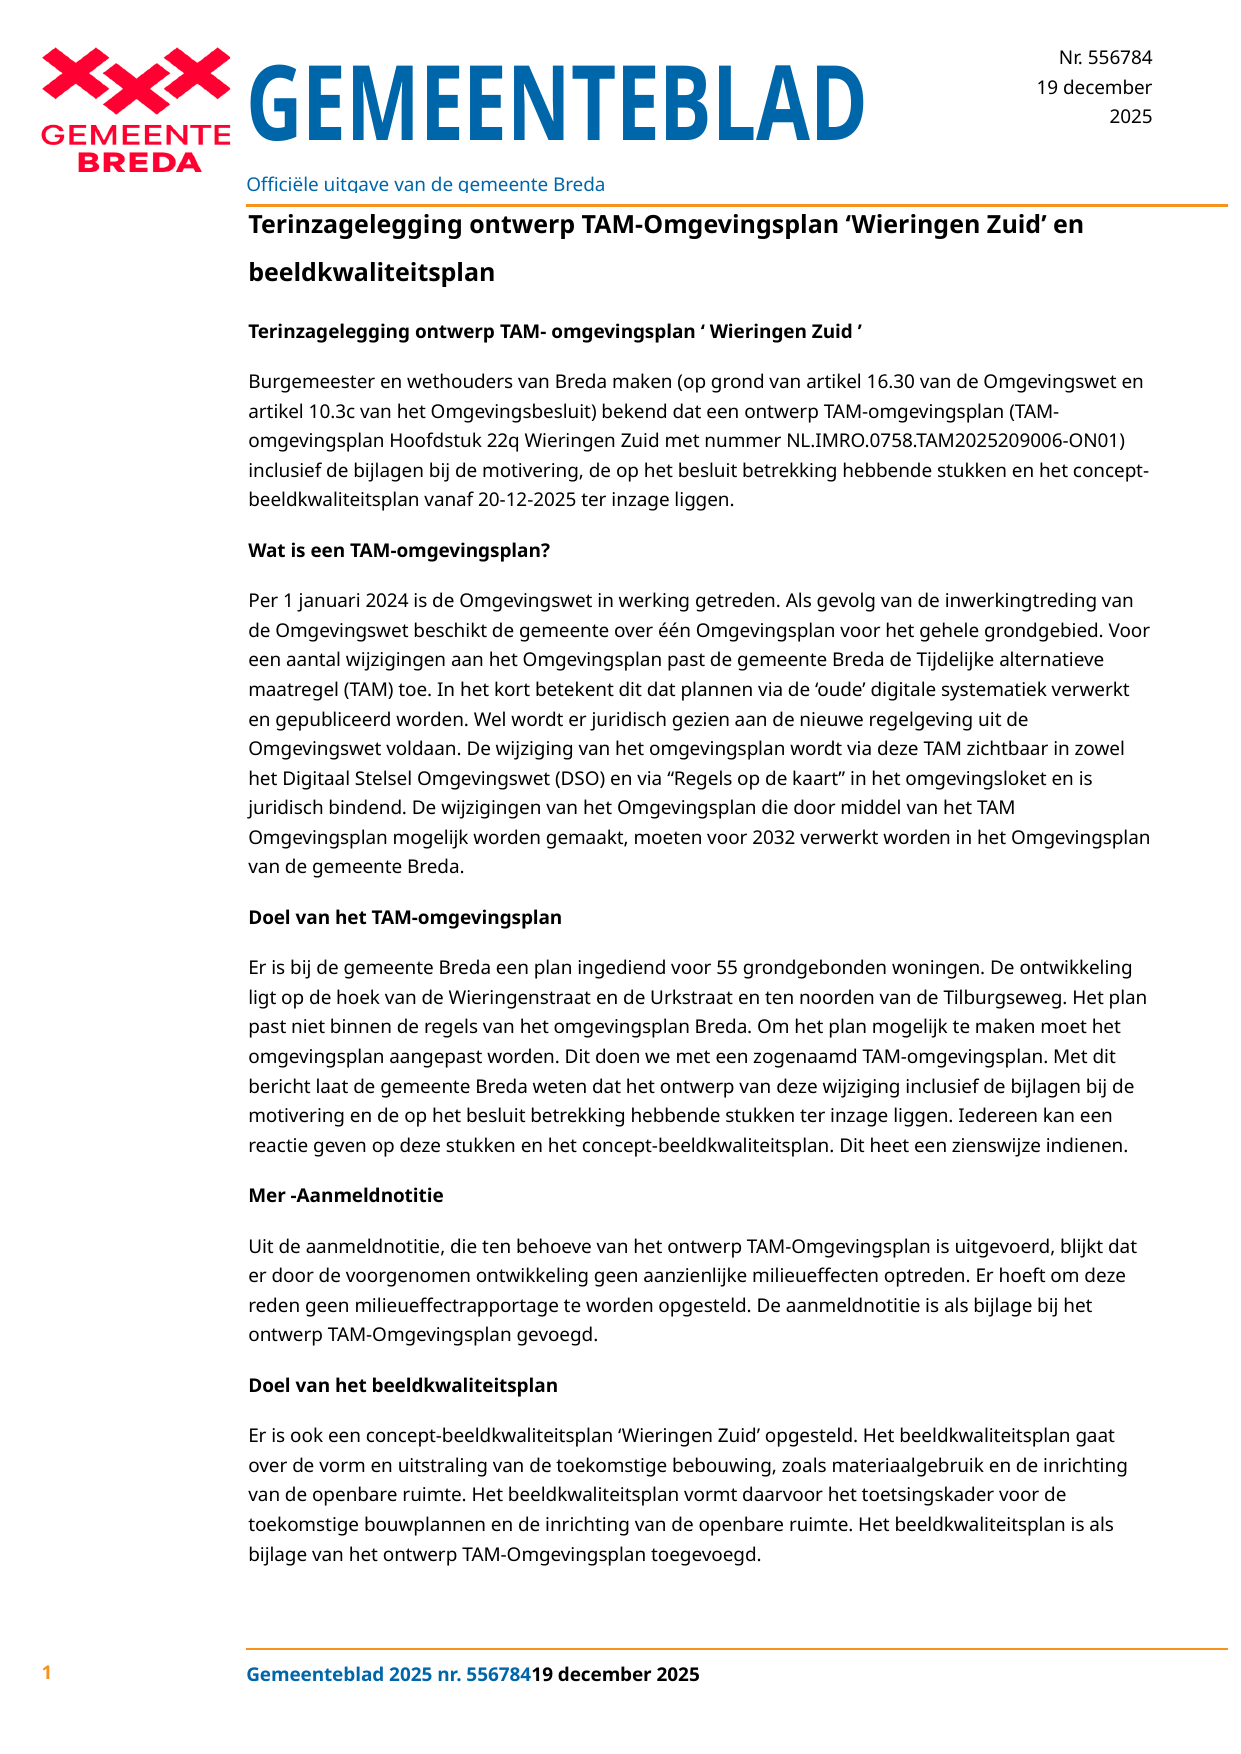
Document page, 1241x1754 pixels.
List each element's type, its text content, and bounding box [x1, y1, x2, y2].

text Wat is een TAM-omgevingsplan? [248, 537, 1152, 563]
text Burgemeester en wethouders van Breda maken (op grond van artikel 16.30 van de Omgevingswet en artikel 10.3c van het Omgevingsbesluit) bekend dat een ontwerp TAM-omgevingsplan (TAM-omgevingsplan Hoofdstuk 22q Wieringen Zuid met nummer NL.IMRO.0758.TAM2025209006-ON01) inclusief de bijlagen bij de motivering, de op het besluit betrekking hebbende stukken en het concept-beeldkwaliteitsplan vanaf 20-12-2025 ter inzage liggen. [248, 368, 1152, 512]
text Per 1 januari 2024 is de Omgevingswet in werking getreden. Als gevolg van de inwerkingtreding van de Omgevingswet beschikt de gemeente over één Omgevingsplan voor het gehele grondgebied. Voor een aantal wijzigingen aan het Omgevingsplan past de gemeente Breda de Tijdelijke alternatieve maatregel (TAM) toe. In het kort betekent dit dat plannen via de ‘oude’ digitale systematiek verwerkt en gepubliceerd worden. Wel wordt er juridisch gezien aan de nieuwe regelgeving uit de Omgevingswet voldaan. De wijziging van het omgevingsplan wordt via deze TAM zichtbaar in zowel het Digitaal Stelsel Omgevingswet (DSO) en via “Regels op de kaart” in het omgevingsloket en is juridisch bindend. De wijzigingen van het Omgevingsplan die door middel van het TAM Omgevingsplan mogelijk worden gemaakt, moeten voor 2032 verwerkt worden in het Omgevingsplan van de gemeente Breda. [248, 587, 1152, 879]
text Mer -Aanmeldnotitie [248, 1182, 1152, 1208]
text Uit de aanmeldnotitie, die ten behoeve van het ontwerp TAM-Omgevingsplan is uitgevoerd, blijkt dat er door de voorgenomen ontwikkeling geen aanzienlijke milieueffecten optreden. Er hoeft om deze reden geen milieueffectrapportage te worden opgesteld. De aanmeldnotitie is als bijlage bij het ontwerp TAM-Omgevingsplan gevoegd. [248, 1233, 1152, 1347]
text Doel van het TAM-omgevingsplan [248, 904, 1152, 930]
text Terinzagelegging ontwerp TAM- omgevingsplan ‘ Wieringen Zuid ’ [248, 318, 1152, 344]
text Er is bij de gemeente Breda een plan ingediend voor 55 grondgebonden woningen. De ontwikkeling ligt op de hoek van de Wieringenstraat en de Urkstraat en ten noorden van de Tilburgseweg. Het plan past niet binnen de regels van het omgevingsplan Breda. Om het plan mogelijk te maken moet het omgevingsplan aangepast worden. Dit doen we met een zogenaamd TAM-omgevingsplan. Met dit bericht laat de gemeente Breda weten dat het ontwerp van deze wijziging inclusief de bijlagen bij de motivering en de op het besluit betrekking hebbende stukken ter inzage liggen. Iedereen kan een reactie geven op deze stukken en het concept-beeldkwaliteitsplan. Dit heet een zienswijze indienen. [248, 954, 1152, 1158]
text Doel van het beeldkwaliteitsplan [248, 1372, 1152, 1398]
text Er is ook een concept-beeldkwaliteitsplan ‘Wieringen Zuid’ opgesteld. Het beeldkwaliteitsplan gaat over de vorm en uitstraling van de toekomstige bebouwing, zoals materiaalgebruik en de inrichting van de openbare ruimte. Het beeldkwaliteitsplan vormt daarvoor het toetsingskader voor de toekomstige bouwplannen en de inrichting van de openbare ruimte. Het beeldkwaliteitsplan is als bijlage van het ontwerp TAM-Omgevingsplan toegevoegd. [248, 1422, 1152, 1567]
picture [41, 47, 231, 172]
text Terinzagelegging ontwerp TAM-Omgevingsplan ‘Wieringen Zuid’ en beeldkwaliteitsplan [248, 207, 1152, 288]
